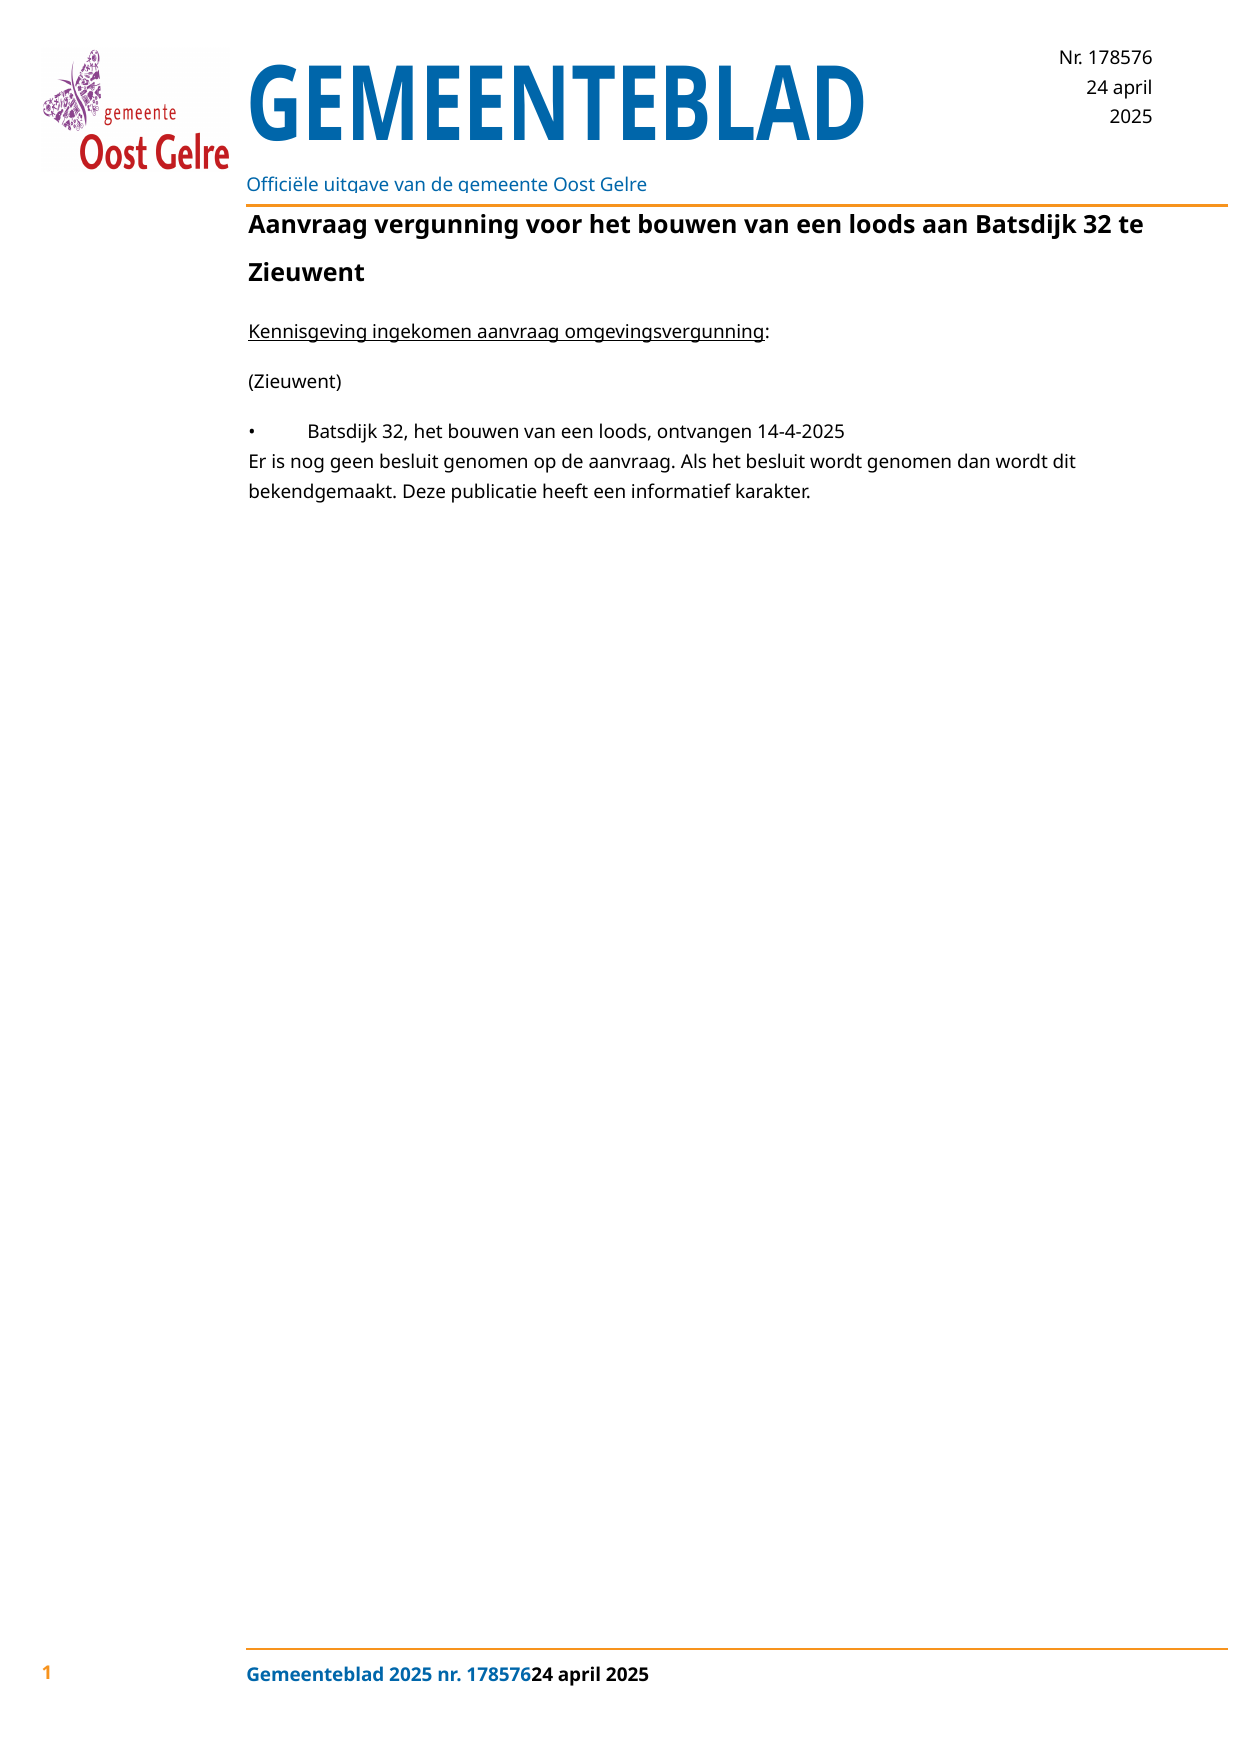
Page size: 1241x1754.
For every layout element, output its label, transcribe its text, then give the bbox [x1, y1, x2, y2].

text (Zieuwent) [248, 368, 1152, 394]
text Er is nog geen besluit genomen op de aanvraag. Als het besluit wordt genomen dan wordt dit bekendgemaakt. Deze publicatie heeft een informatief karakter. [248, 448, 1152, 504]
text Aanvraag vergunning voor het bouwen van een loods aan Batsdijk 32 te Zieuwent [248, 207, 1152, 288]
list Batsdijk 32, het bouwen van een loods, ontvangen 14-4-2025 [248, 419, 1152, 444]
text Kennisgeving ingekomen aanvraag omgevingsvergunning: [248, 318, 1152, 344]
picture [41, 47, 231, 172]
